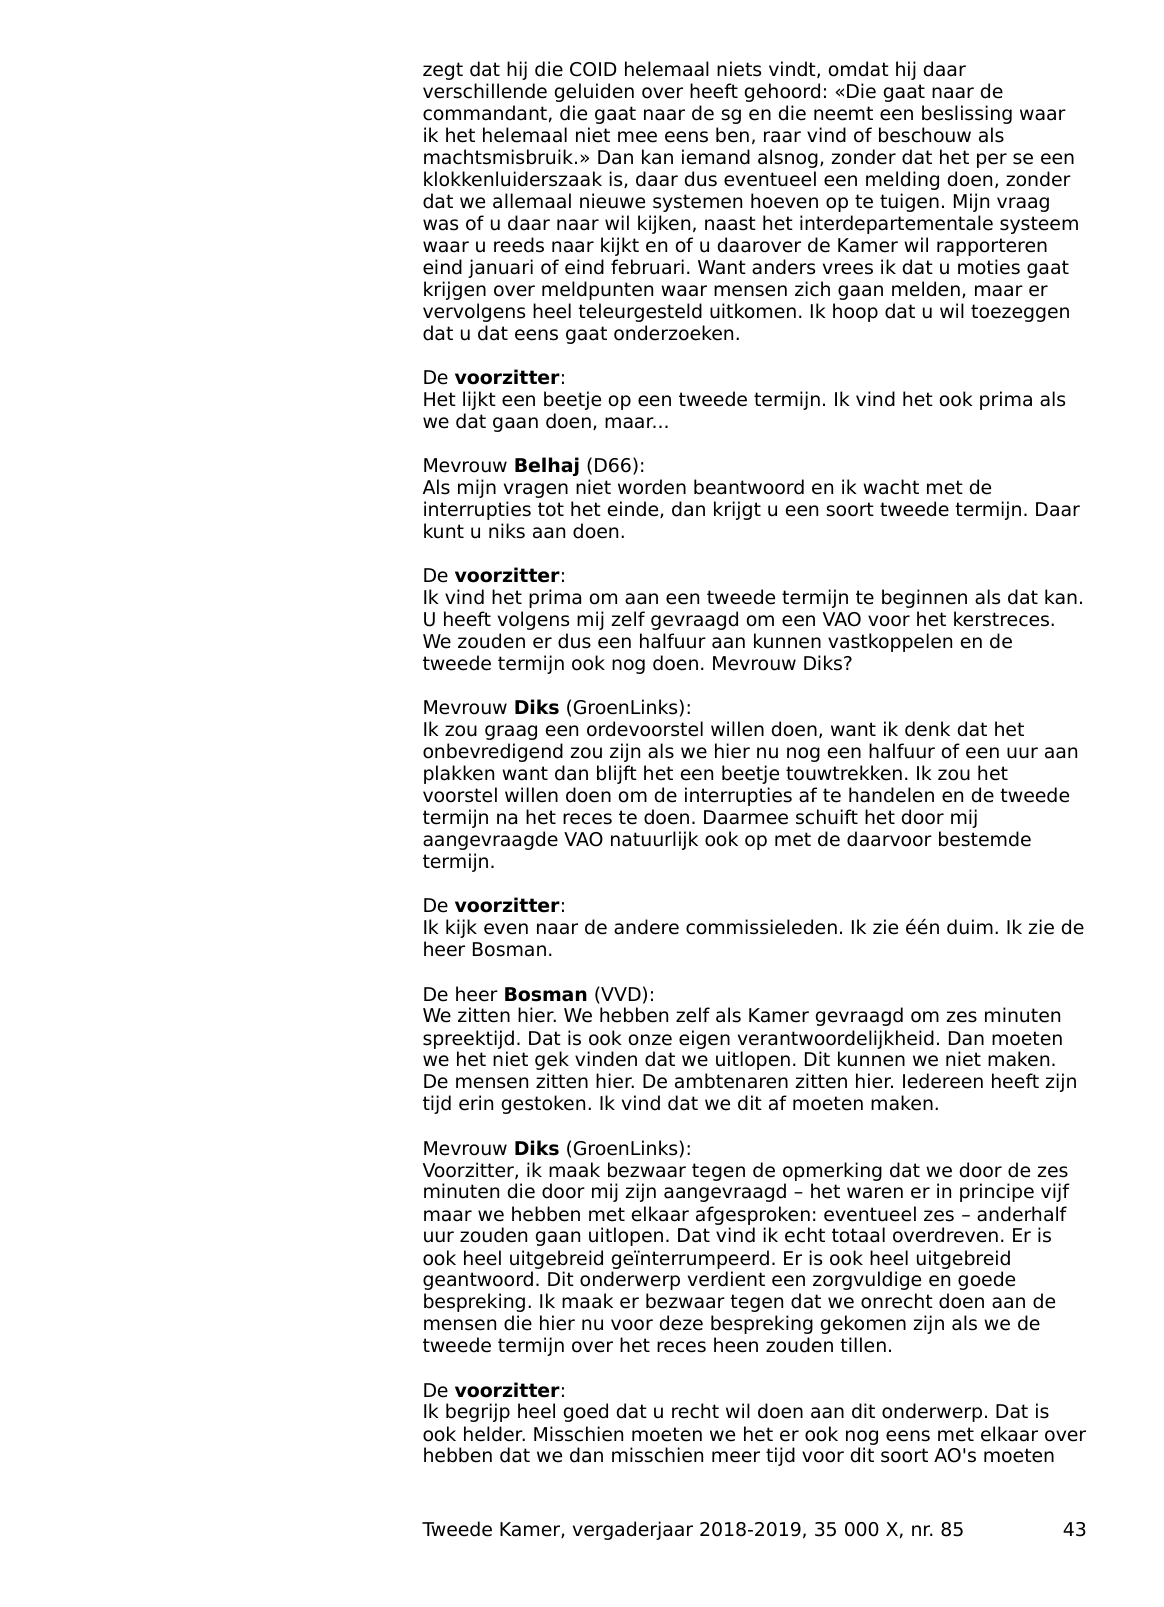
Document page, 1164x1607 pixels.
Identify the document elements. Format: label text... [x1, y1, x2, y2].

text Mevrouw Belhaj (D66): [422, 455, 1087, 477]
text Ik zou graag een ordevoorstel willen doen, want ik denk dat het onbevredigend zou zijn als we hier nu nog een halfuur of een uur aan plakken want dan blijft het een beetje touwtrekken. Ik zou het voorstel willen doen om de interrupties af te handelen en de tweede termijn na het reces te doen. Daarmee schuift het door mij aangevraagde VAO natuurlijk ook op met de daarvoor bestemde termijn. [422, 719, 1087, 873]
text De voorzitter: [422, 1379, 1087, 1401]
text Mevrouw Diks (GroenLinks): [422, 697, 1087, 719]
text De voorzitter: [422, 367, 1087, 389]
text Ik vind het prima om aan een tweede termijn te beginnen als dat kan. U heeft volgens mij zelf gevraagd om een VAO voor het kerstreces. We zouden er dus een halfuur aan kunnen vastkoppelen en de tweede termijn ook nog doen. Mevrouw Diks? [422, 587, 1087, 675]
text De voorzitter: [422, 895, 1087, 917]
text zegt dat hij die COID helemaal niets vindt, omdat hij daar verschillende geluiden over heeft gehoord: «Die gaat naar de commandant, die gaat naar de sg en die neemt een beslissing waar ik het helemaal niet mee eens ben, raar vind of beschouw als machtsmisbruik.» Dan kan iemand alsnog, zonder dat het per se een klokkenluiderszaak is, daar dus eventueel een melding doen, zonder dat we allemaal nieuwe systemen hoeven op te tuigen. Mijn vraag was of u daar naar wil kijken, naast het interdepartementale systeem waar u reeds naar kijkt en of u daarover de Kamer wil rapporteren eind januari of eind februari. Want anders vrees ik dat u moties gaat krijgen over meldpunten waar mensen zich gaan melden, maar er vervolgens heel teleurgesteld uitkomen. Ik hoop dat u wil toezeggen dat u dat eens gaat onderzoeken. [422, 59, 1087, 345]
text We zitten hier. We hebben zelf als Kamer gevraagd om zes minuten spreektijd. Dat is ook onze eigen verantwoordelijkheid. Dan moeten we het niet gek vinden dat we uitlopen. Dit kunnen we niet maken. De mensen zitten hier. De ambtenaren zitten hier. Iedereen heeft zijn tijd erin gestoken. Ik vind dat we dit af moeten maken. [422, 1005, 1087, 1115]
text Als mijn vragen niet worden beantwoord en ik wacht met de interrupties tot het einde, dan krijgt u een soort tweede termijn. Daar kunt u niks aan doen. [422, 477, 1087, 543]
text Het lijkt een beetje op een tweede termijn. Ik vind het ook prima als we dat gaan doen, maar... [422, 389, 1087, 433]
text Mevrouw Diks (GroenLinks): [422, 1137, 1087, 1159]
text De heer Bosman (VVD): [422, 983, 1087, 1005]
text Voorzitter, ik maak bezwaar tegen de opmerking dat we door de zes minuten die door mij zijn aangevraagd – het waren er in principe vijf maar we hebben met elkaar afgesproken: eventueel zes – anderhalf uur zouden gaan uitlopen. Dat vind ik echt totaal overdreven. Er is ook heel uitgebreid geïnterrumpeerd. Er is ook heel uitgebreid geantwoord. Dit onderwerp verdient een zorgvuldige en goede bespreking. Ik maak er bezwaar tegen dat we onrecht doen aan de mensen die hier nu voor deze bespreking gekomen zijn als we de tweede termijn over het reces heen zouden tillen. [422, 1159, 1087, 1357]
text Ik kijk even naar de andere commissieleden. Ik zie één duim. Ik zie de heer Bosman. [422, 917, 1087, 961]
text Ik begrijp heel goed dat u recht wil doen aan dit onderwerp. Dat is ook helder. Misschien moeten we het er ook nog eens met elkaar over hebben dat we dan misschien meer tijd voor dit soort AO's moeten [422, 1401, 1087, 1467]
text De voorzitter: [422, 565, 1087, 587]
